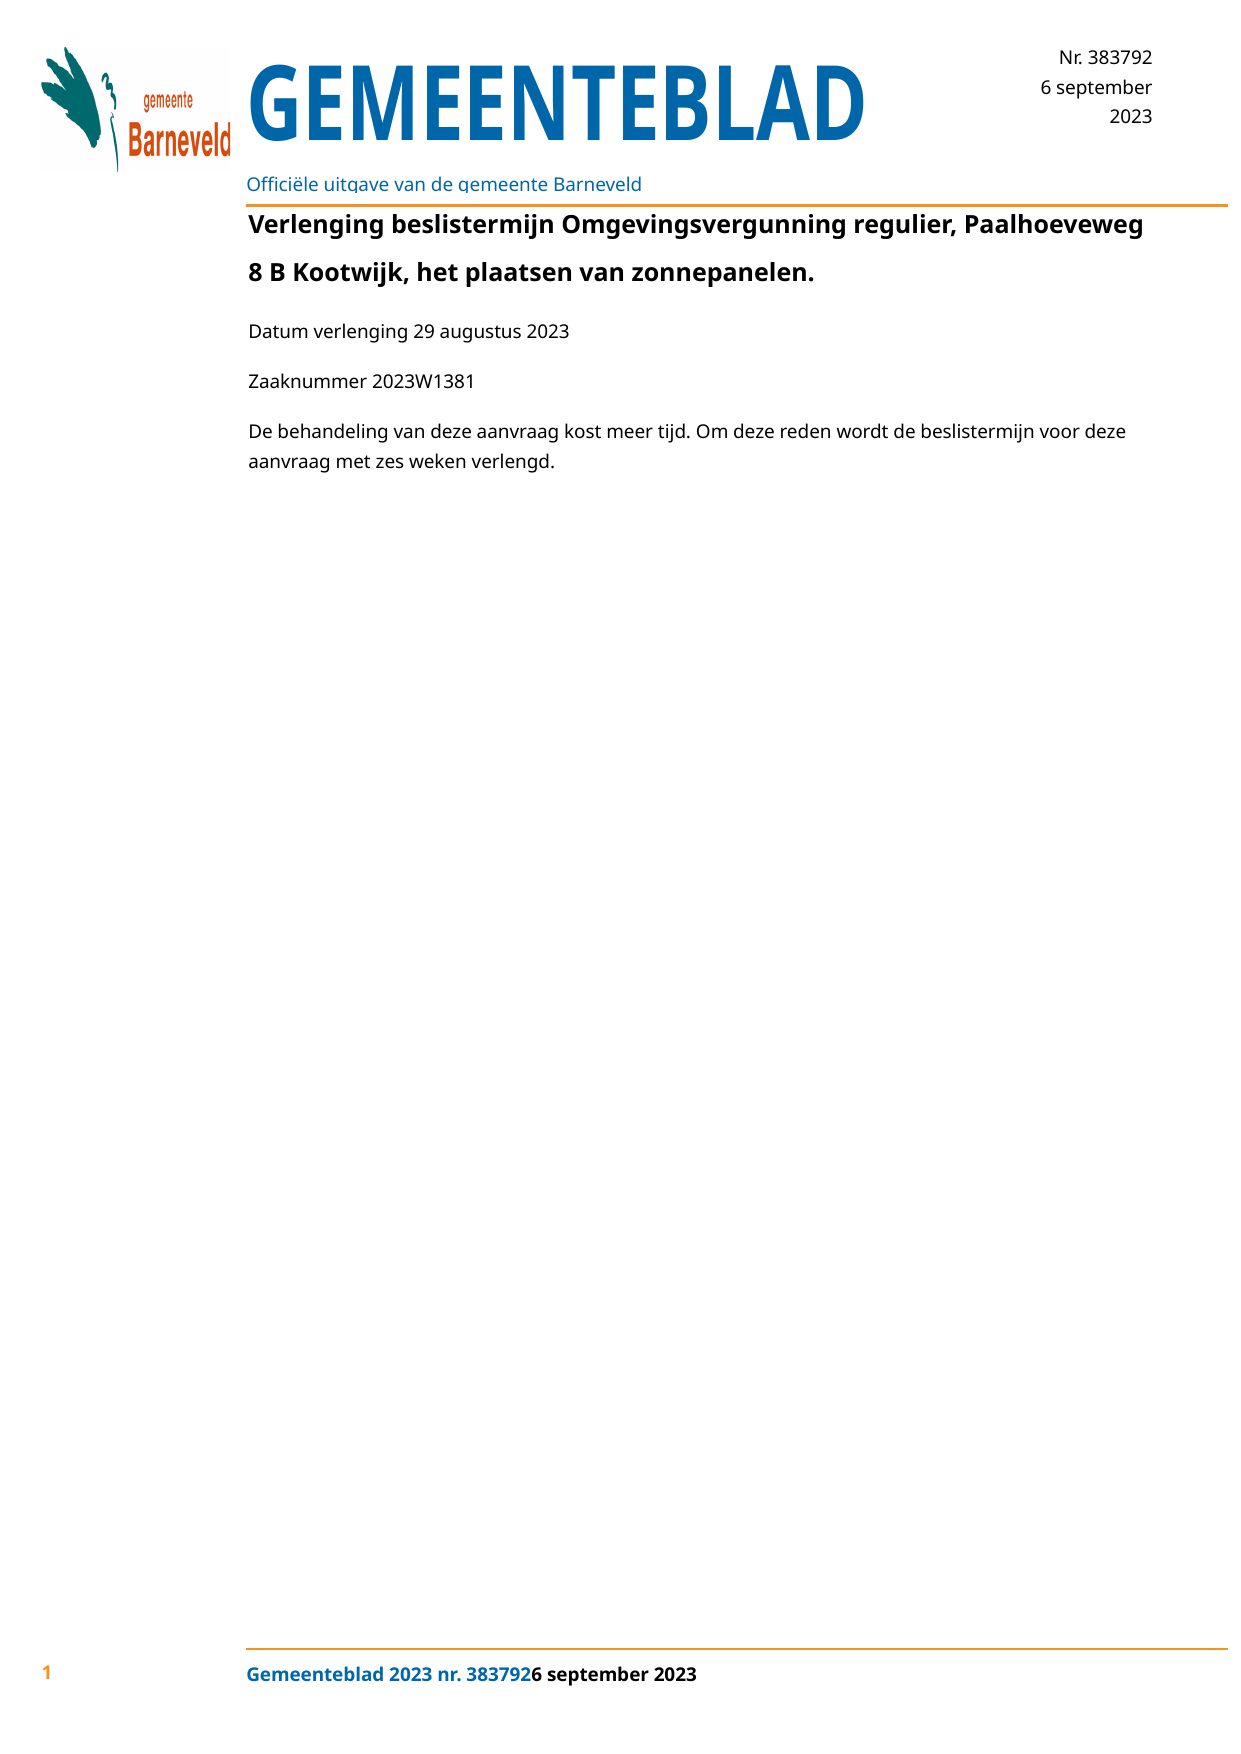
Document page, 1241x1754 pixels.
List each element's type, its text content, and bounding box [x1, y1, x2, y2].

picture [41, 47, 231, 172]
text Zaaknummer 2023W1381 [248, 368, 1152, 394]
text De behandeling van deze aanvraag kost meer tijd. Om deze reden wordt de beslistermijn voor deze aanvraag met zes weken verlengd. [248, 419, 1152, 474]
text Datum verlenging 29 augustus 2023 [248, 318, 1152, 344]
text Verlenging beslistermijn Omgevingsvergunning regulier, Paalhoeveweg 8 B Kootwijk, het plaatsen van zonnepanelen. [248, 207, 1152, 288]
